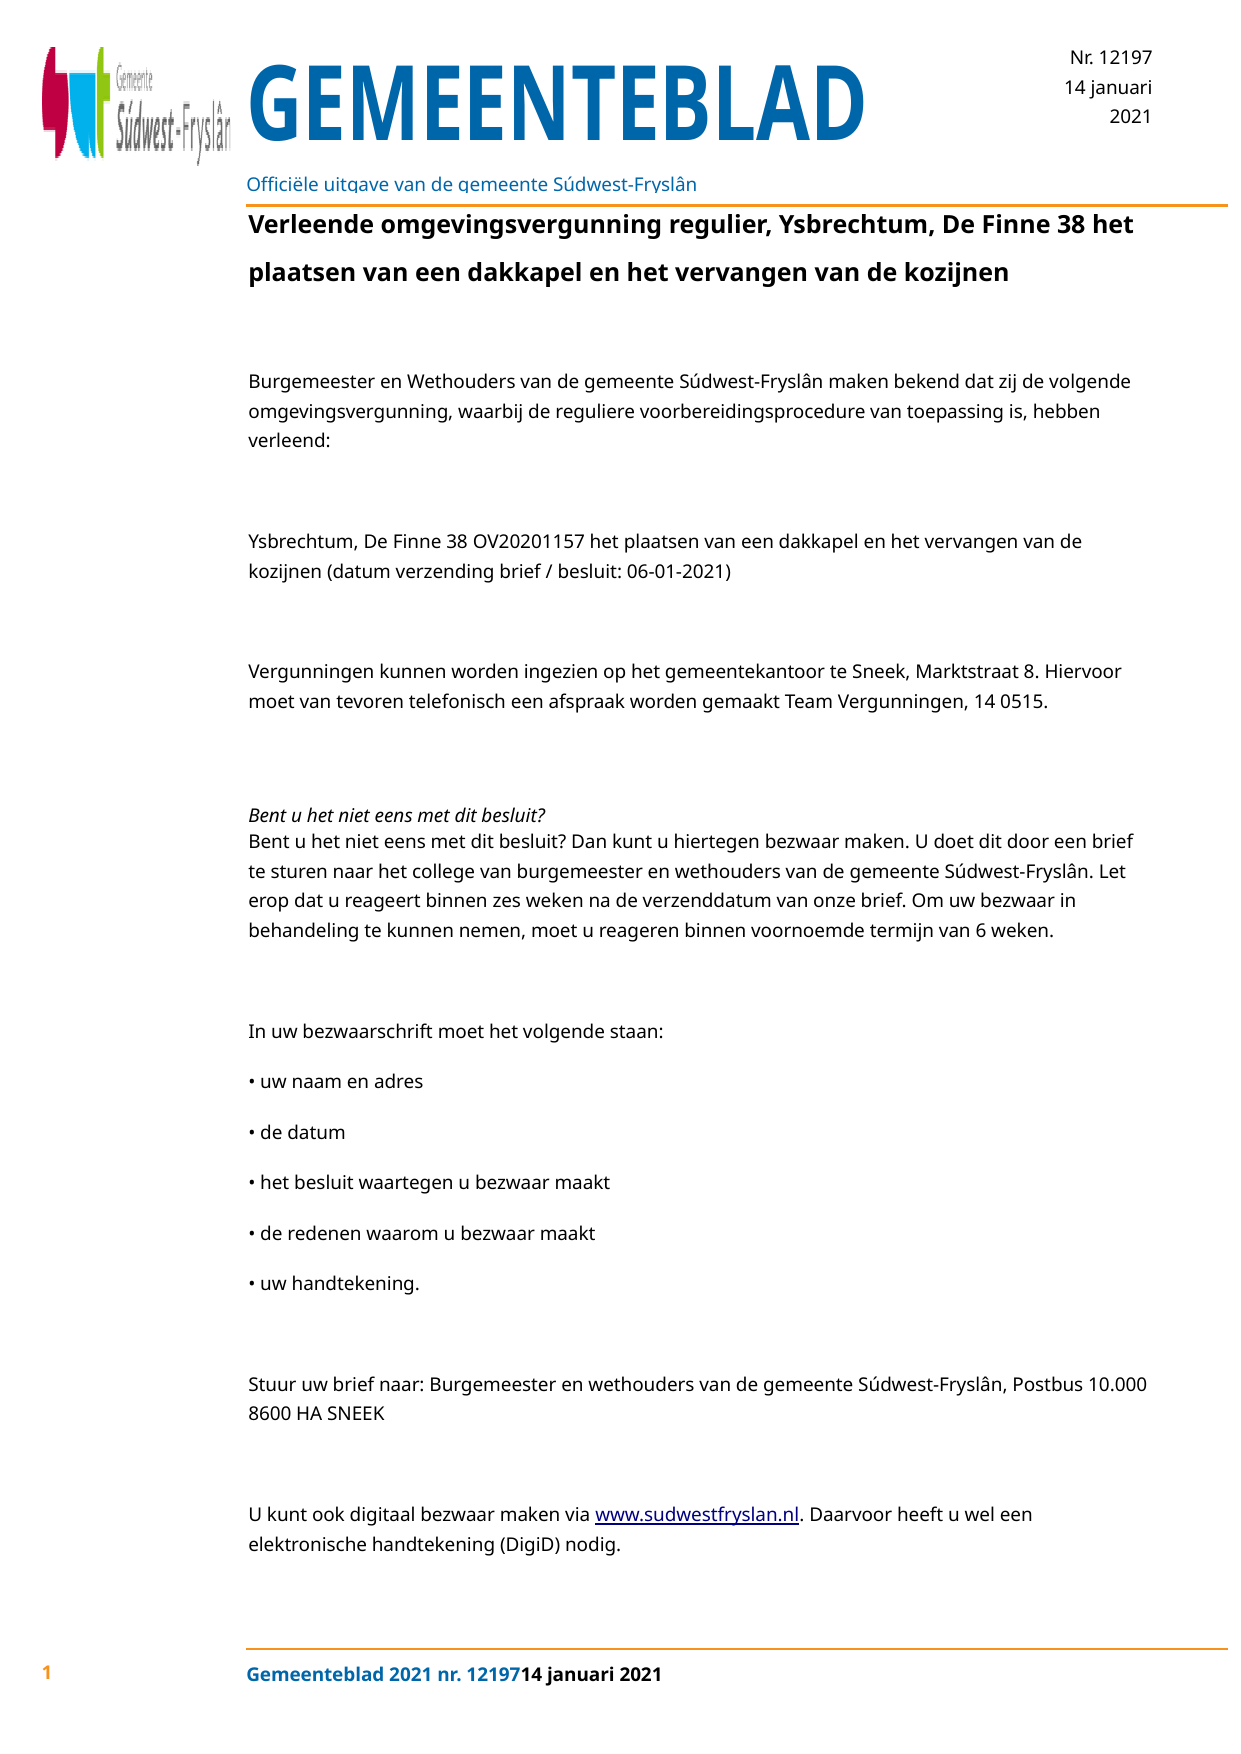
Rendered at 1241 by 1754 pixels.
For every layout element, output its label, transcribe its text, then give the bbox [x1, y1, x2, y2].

text • de datum [248, 1119, 1152, 1144]
text • de redenen waarom u bezwaar maakt [248, 1220, 1152, 1245]
picture [41, 47, 231, 172]
text Verleende omgevingsvergunning regulier, Ysbrechtum, De Finne 38 het plaatsen van een dakkapel en het vervangen van de kozijnen [248, 207, 1152, 288]
text Bent u het niet eens met dit besluit? [248, 803, 1152, 828]
text Ysbrechtum, De Finne 38 OV20201157 het plaatsen van een dakkapel en het vervangen van de kozijnen (datum verzending brief / besluit: 06-01-2021) [248, 528, 1152, 584]
text Burgemeester en Wethouders van de gemeente Súdwest-Fryslân maken bekend dat zij de volgende omgevingsvergunning, waarbij de reguliere voorbereidingsprocedure van toepassing is, hebben verleend: [248, 368, 1152, 453]
text Bent u het niet eens met dit besluit? Dan kunt u hiertegen bezwaar maken. U doet dit door een brief te sturen naar het college van burgemeester en wethouders van de gemeente Súdwest-Fryslân. Let erop dat u reageert binnen zes weken na de verzenddatum van onze brief. Om uw bezwaar in behandeling te kunnen nemen, moet u reageren binnen voornoemde termijn van 6 weken. [248, 828, 1152, 943]
text • uw naam en adres [248, 1068, 1152, 1094]
text • uw handtekening. [248, 1270, 1152, 1296]
text U kunt ook digitaal bezwaar maken via www.sudwestfryslan.nl. Daarvoor heeft u wel een elektronische handtekening (DigiD) nodig. [248, 1501, 1152, 1557]
text Vergunningen kunnen worden ingezien op het gemeentekantoor te Sneek, Marktstraat 8. Hiervoor moet van tevoren telefonisch een afspraak worden gemaakt Team Vergunningen, 14 0515. [248, 659, 1152, 714]
text • het besluit waartegen u bezwaar maakt [248, 1169, 1152, 1195]
text Stuur uw brief naar: Burgemeester en wethouders van de gemeente Súdwest-Fryslân, Postbus 10.000 8600 HA SNEEK [248, 1371, 1152, 1426]
text In uw bezwaarschrift moet het volgende staan: [248, 1018, 1152, 1044]
